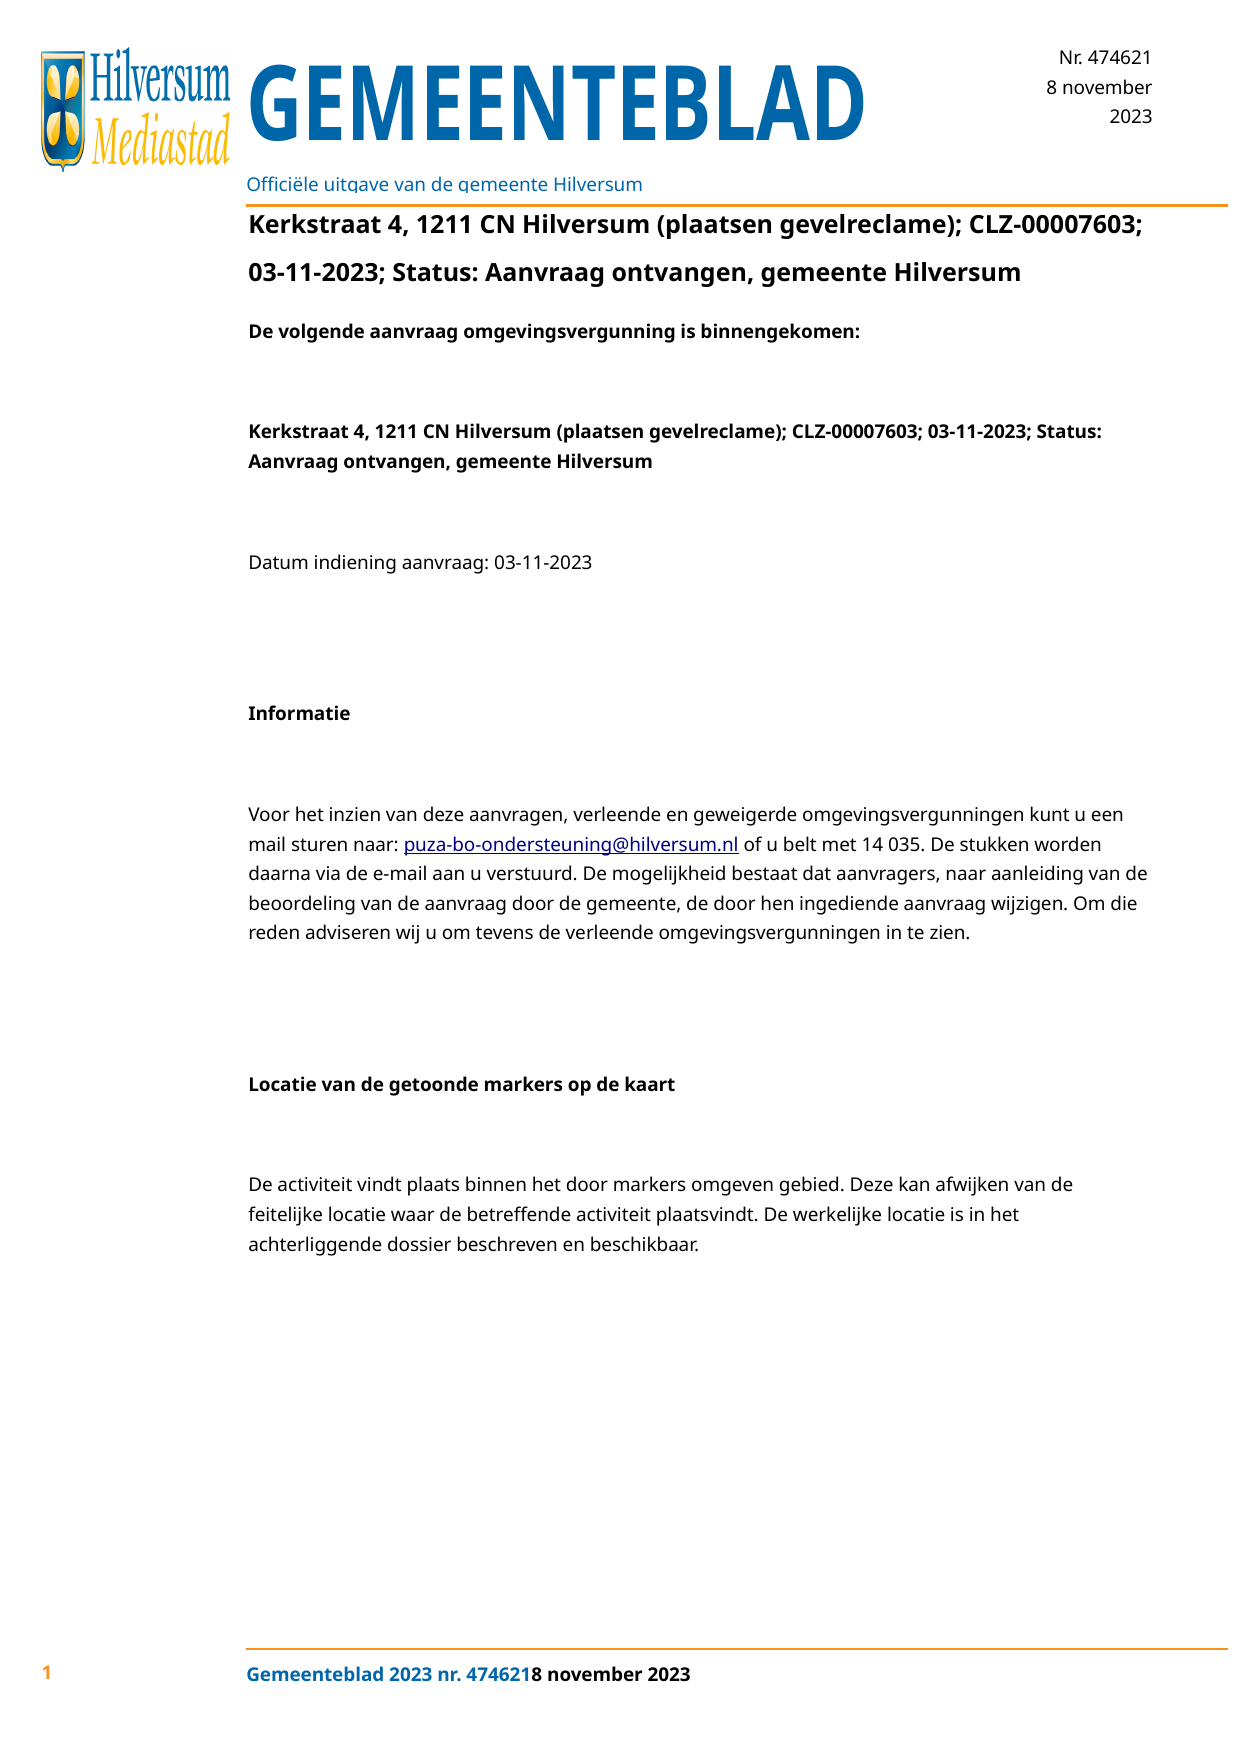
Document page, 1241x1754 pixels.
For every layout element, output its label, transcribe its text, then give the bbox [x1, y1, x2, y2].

picture [41, 47, 231, 172]
text Kerkstraat 4, 1211 CN Hilversum (plaatsen gevelreclame); CLZ-00007603; 03-11-2023; Status: Aanvraag ontvangen, gemeente Hilversum [248, 419, 1152, 474]
text Datum indiening aanvraag: 03-11-2023 [248, 549, 1152, 575]
text De volgende aanvraag omgevingsvergunning is binnengekomen: [248, 318, 1152, 344]
text Locatie van de getoonde markers op de kaart [248, 1071, 1152, 1097]
text Informatie [248, 700, 1152, 726]
text De activiteit vindt plaats binnen het door markers omgeven gebied. Deze kan afwijken van de feitelijke locatie waar de betreffende activiteit plaatsvindt. De werkelijke locatie is in het achterliggende dossier beschreven en beschikbaar. [248, 1172, 1152, 1257]
text Voor het inzien van deze aanvragen, verleende en geweigerde omgevingsvergunningen kunt u een mail sturen naar: puza-bo-ondersteuning@hilversum.nl of u belt met 14 035. De stukken worden daarna via de e-mail aan u verstuurd. De mogelijkheid bestaat dat aanvragers, naar aanleiding van de beoordeling van de aanvraag door de gemeente, de door hen ingediende aanvraag wijzigen. Om die reden adviseren wij u om tevens de verleende omgevingsvergunningen in te zien. [248, 801, 1152, 945]
text Kerkstraat 4, 1211 CN Hilversum (plaatsen gevelreclame); CLZ-00007603; 03-11-2023; Status: Aanvraag ontvangen, gemeente Hilversum [248, 207, 1152, 288]
